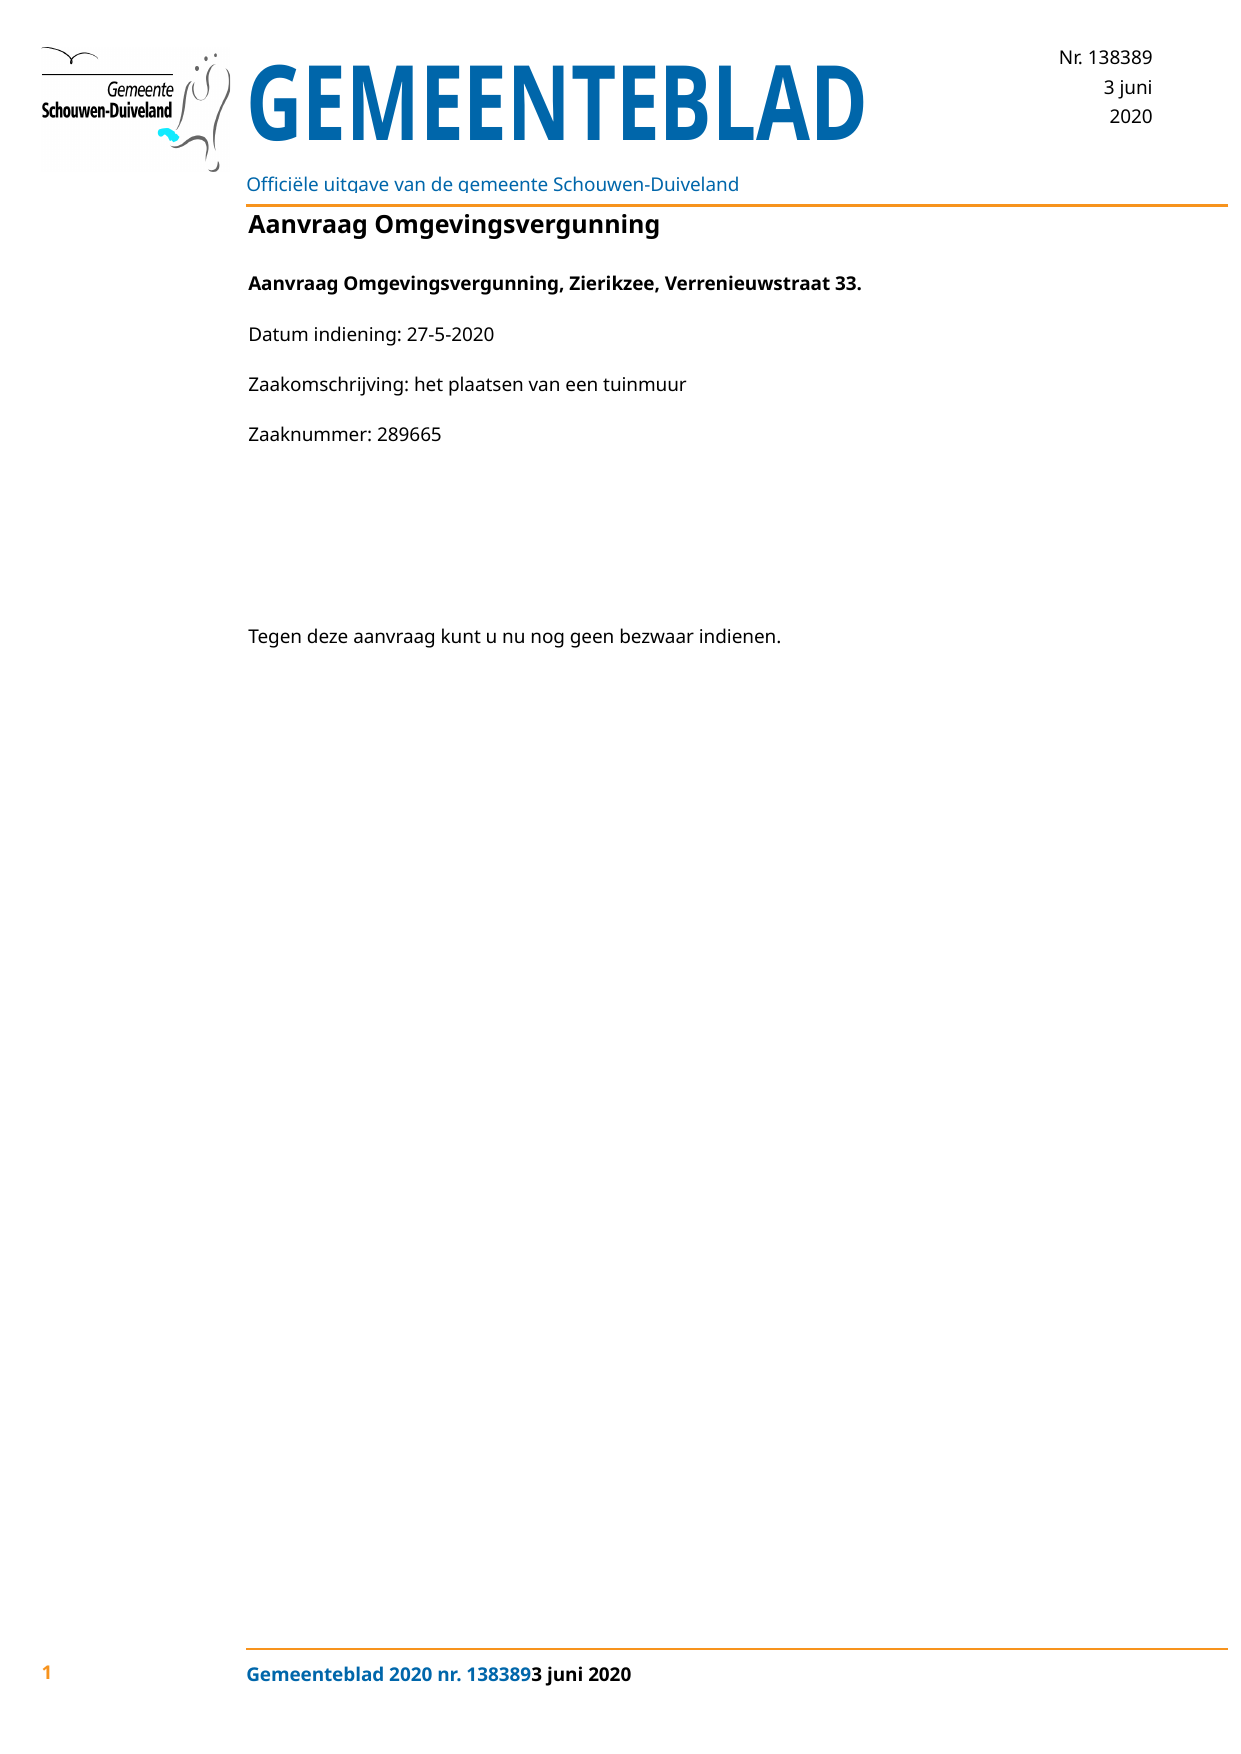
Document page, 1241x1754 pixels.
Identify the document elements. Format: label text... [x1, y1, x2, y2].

text Datum indiening: 27-5-2020 [248, 321, 1152, 346]
text Zaakomschrijving: het plaatsen van een tuinmuur [248, 371, 1152, 397]
text Zaaknummer: 289665 [248, 422, 1152, 447]
text Tegen deze aanvraag kunt u nu nog geen bezwaar indienen. [248, 623, 1152, 649]
picture [41, 47, 231, 172]
text Aanvraag Omgevingsvergunning [248, 207, 1152, 241]
text Aanvraag Omgevingsvergunning, Zierikzee, Verrenieuwstraat 33. [248, 270, 1152, 296]
